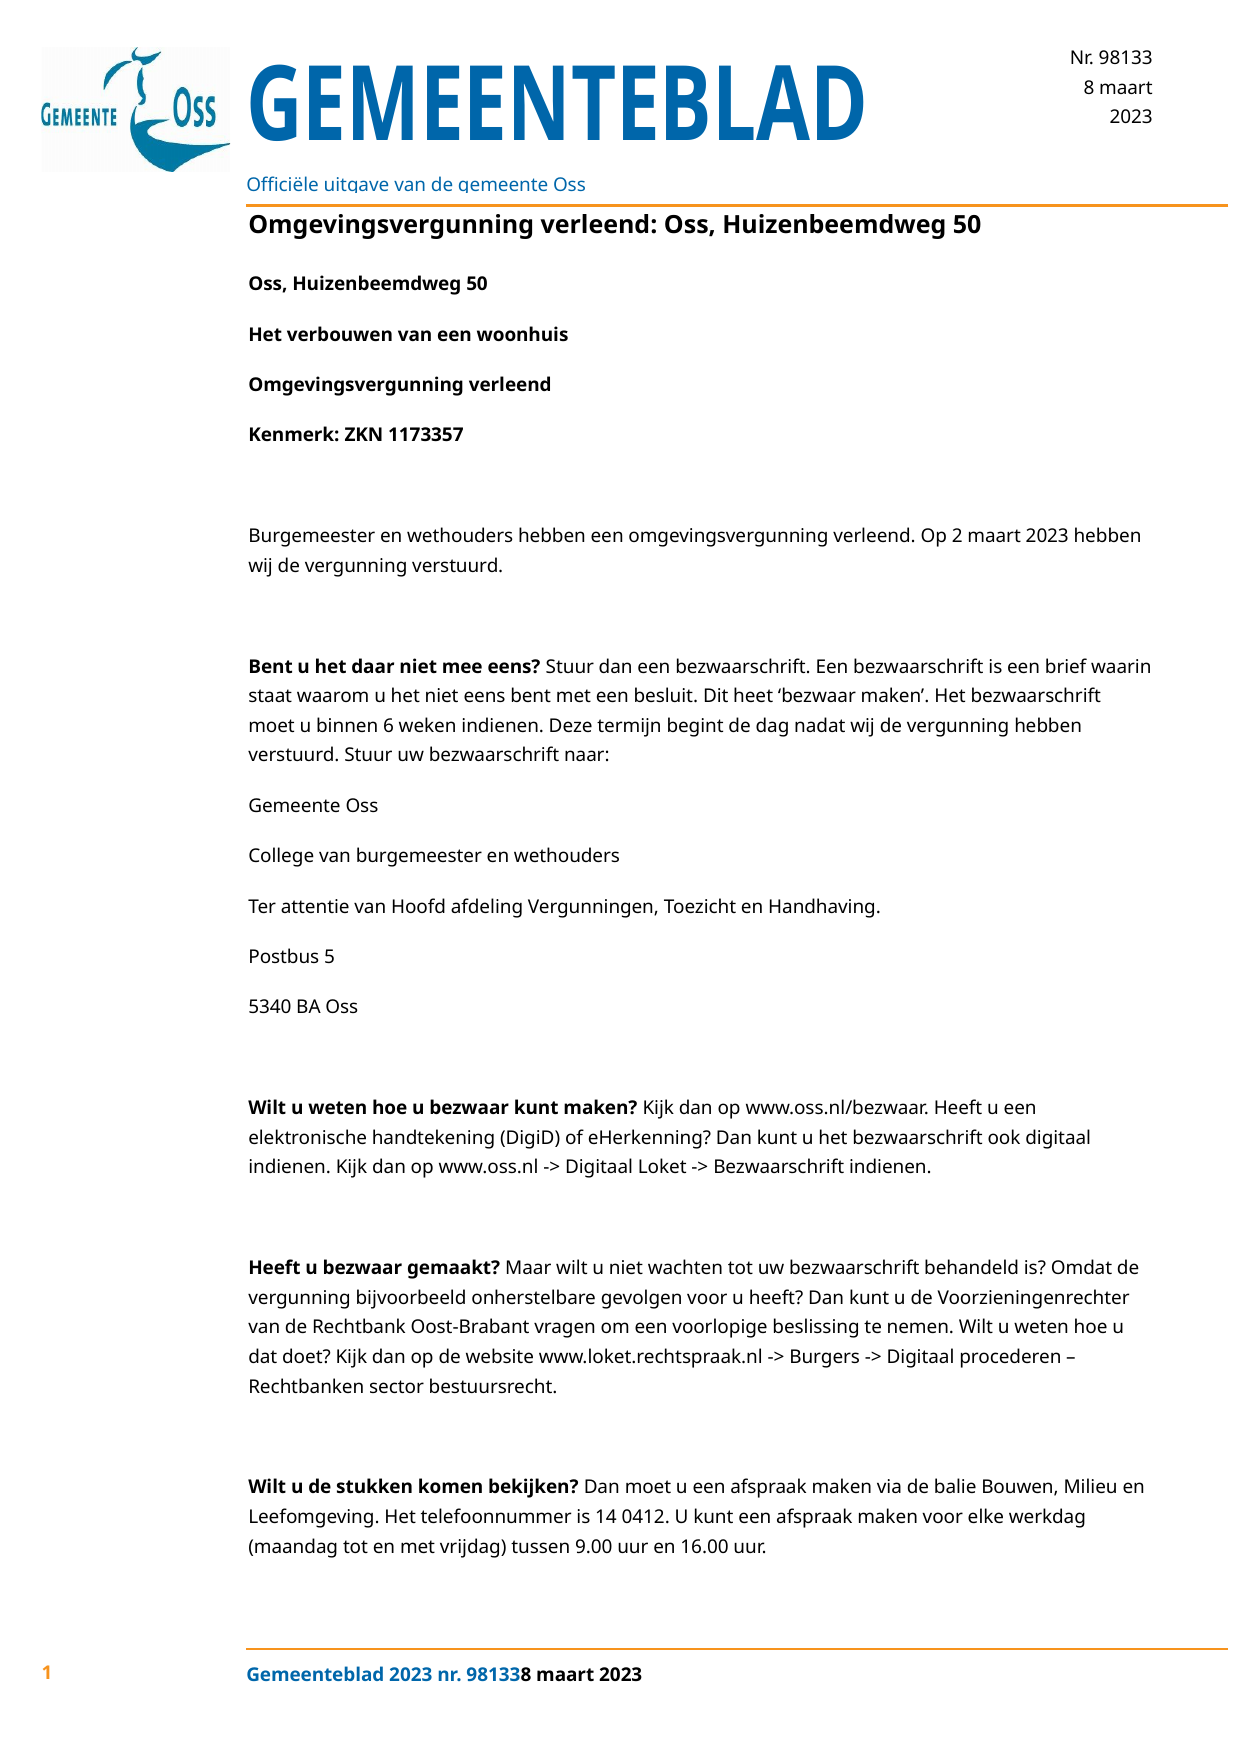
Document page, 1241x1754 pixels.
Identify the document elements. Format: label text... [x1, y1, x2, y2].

text Omgevingsvergunning verleend [248, 371, 1152, 397]
text Wilt u de stukken komen bekijken? Dan moet u een afspraak maken via de balie Bouwen, Milieu en Leefomgeving. Het telefoonnummer is 14 0412. U kunt een afspraak maken voor elke werkdag (maandag tot en met vrijdag) tussen 9.00 uur en 16.00 uur. [248, 1474, 1152, 1558]
text Omgevingsvergunning verleend: Oss, Huizenbeemdweg 50 [248, 207, 1152, 241]
text Postbus 5 [248, 943, 1152, 969]
picture [41, 47, 231, 172]
text Bent u het daar niet mee eens? Stuur dan een bezwaarschrift. Een bezwaarschrift is een brief waarin staat waarom u het niet eens bent met een besluit. Dit heet ‘bezwaar maken’. Het bezwaarschrift moet u binnen 6 weken indienen. Deze termijn begint de dag nadat wij de vergunning hebben verstuurd. Stuur uw bezwaarschrift naar: [248, 653, 1152, 767]
text College van burgemeester en wethouders [248, 842, 1152, 868]
text 5340 BA Oss [248, 994, 1152, 1019]
text Burgemeester en wethouders hebben een omgevingsvergunning verleend. Op 2 maart 2023 hebben wij de vergunning verstuurd. [248, 522, 1152, 578]
text Kenmerk: ZKN 1173357 [248, 422, 1152, 447]
text Oss, Huizenbeemdweg 50 [248, 270, 1152, 296]
text Wilt u weten hoe u bezwaar kunt maken? Kijk dan op www.oss.nl/bezwaar. Heeft u een elektronische handtekening (DigiD) of eHerkenning? Dan kunt u het bezwaarschrift ook digitaal indienen. Kijk dan op www.oss.nl -> Digitaal Loket -> Bezwaarschrift indienen. [248, 1094, 1152, 1179]
text Heeft u bezwaar gemaakt? Maar wilt u niet wachten tot uw bezwaarschrift behandeld is? Omdat de vergunning bijvoorbeeld onherstelbare gevolgen voor u heeft? Dan kunt u de Voorzieningenrechter van de Rechtbank Oost-Brabant vragen om een voorlopige beslissing te nemen. Wilt u weten hoe u dat doet? Kijk dan op de website www.loket.rechtspraak.nl -> Burgers -> Digitaal procederen – Rechtbanken sector bestuursrecht. [248, 1254, 1152, 1398]
text Ter attentie van Hoofd afdeling Vergunningen, Toezicht en Handhaving. [248, 893, 1152, 918]
text Het verbouwen van een woonhuis [248, 321, 1152, 346]
text Gemeente Oss [248, 792, 1152, 818]
